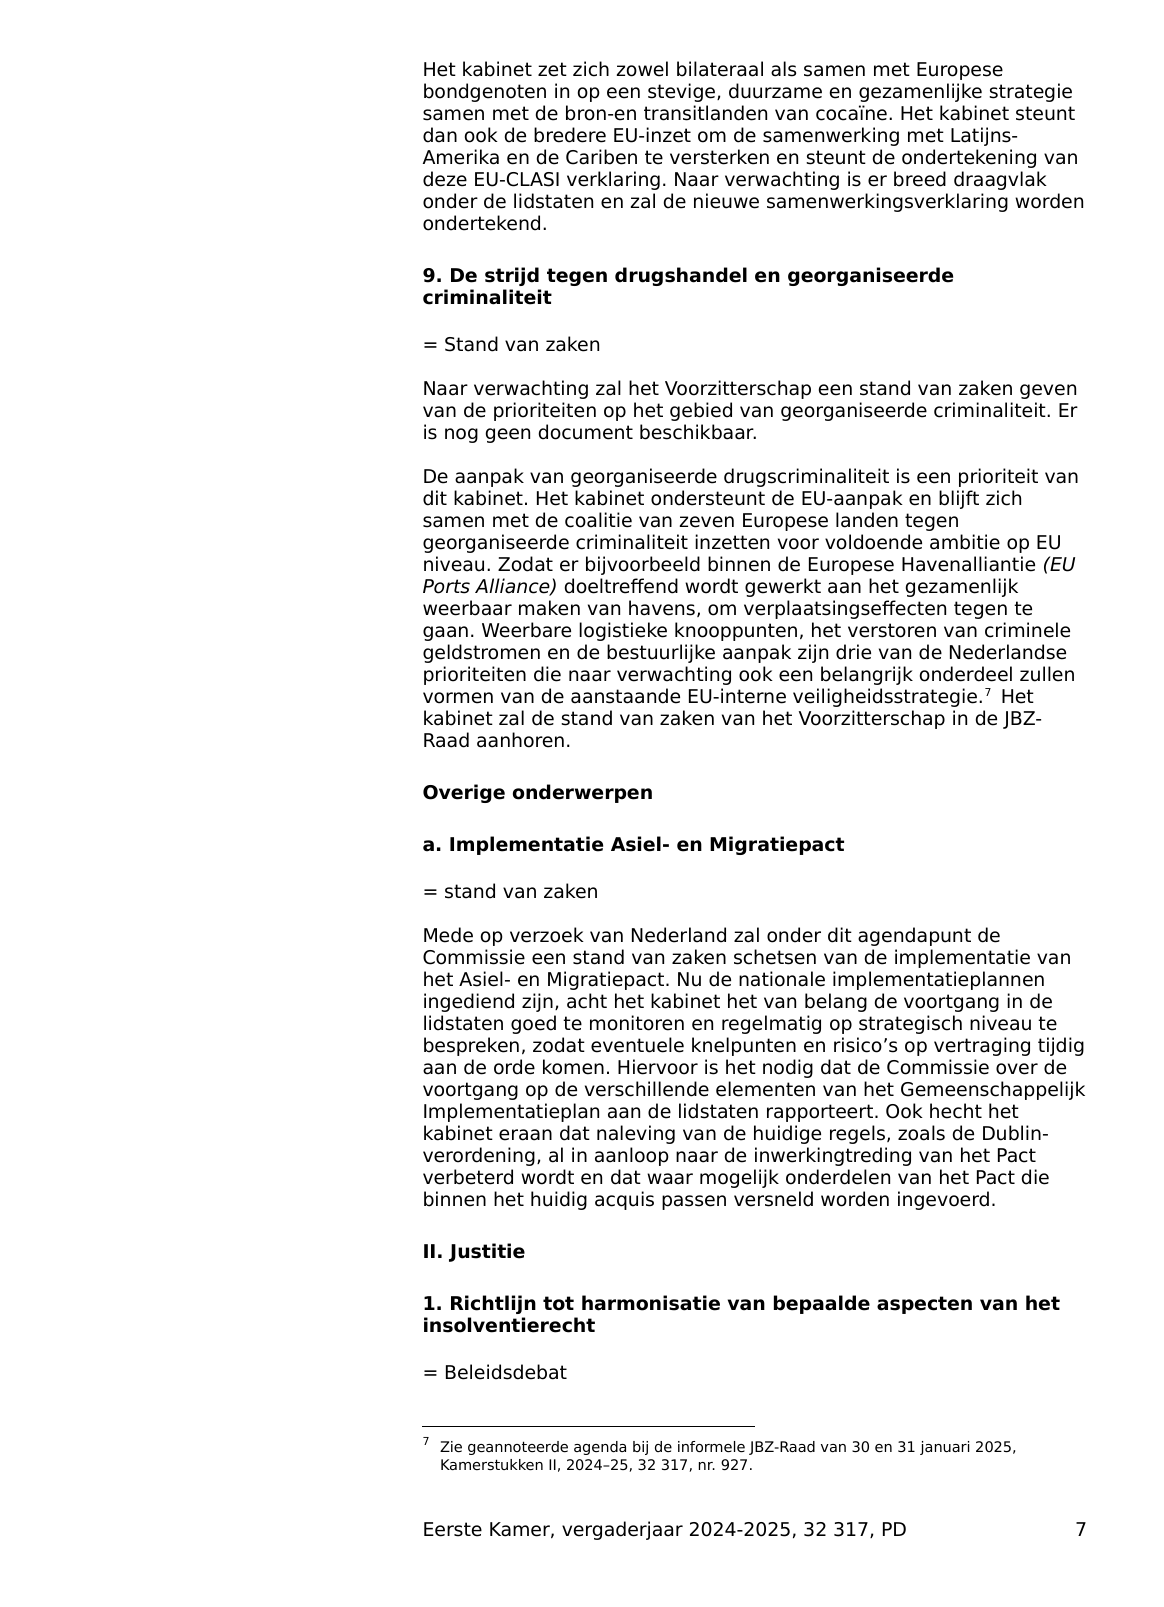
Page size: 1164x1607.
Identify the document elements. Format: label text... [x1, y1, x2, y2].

text = Stand van zaken [422, 334, 1087, 356]
text Mede op verzoek van Nederland zal onder dit agendapunt de Commissie een stand van zaken schetsen van de implementatie van het Asiel- en Migratiepact. Nu de nationale implementatieplannen ingediend zijn, acht het kabinet het van belang de voortgang in de lidstaten goed te monitoren en regelmatig op strategisch niveau te bespreken, zodat eventuele knelpunten en risico’s op vertraging tijdig aan de orde komen. Hiervoor is het nodig dat de Commissie over de voortgang op de verschillende elementen van het Gemeenschappelijk Implementatieplan aan de lidstaten rapporteert. Ook hecht het kabinet eraan dat naleving van de huidige regels, zoals de Dublin-verordening, al in aanloop naar de inwerkingtreding van het Pact verbeterd wordt en dat waar mogelijk onderdelen van het Pact die binnen het huidig acquis passen versneld worden ingevoerd. [422, 925, 1087, 1211]
subtitle 9. De strijd tegen drugshandel en georganiseerde criminaliteit [422, 265, 1087, 309]
subtitle a. Implementatie Asiel- en Migratiepact [422, 834, 1087, 856]
text = Beleidsdebat [422, 1362, 1087, 1384]
subtitle Overige onderwerpen [422, 782, 1087, 804]
text Naar verwachting zal het Voorzitterschap een stand van zaken geven van de prioriteiten op het gebied van georganiseerde criminaliteit. Er is nog geen document beschikbaar. [422, 378, 1087, 444]
text = stand van zaken [422, 881, 1087, 903]
text De aanpak van georganiseerde drugscriminaliteit is een prioriteit van dit kabinet. Het kabinet ondersteunt de EU-aanpak en blijft zich samen met de coalitie van zeven Europese landen tegen georganiseerde criminaliteit inzetten voor voldoende ambitie op EU niveau. Zodat er bijvoorbeeld binnen de Europese Havenalliantie (EU Ports Alliance) doeltreffend wordt gewerkt aan het gezamenlijk weerbaar maken van havens, om verplaatsingseffecten tegen te gaan. Weerbare logistieke knooppunten, het verstoren van criminele geldstromen en de bestuurlijke aanpak zijn drie van de Nederlandse prioriteiten die naar verwachting ook een belangrijk onderdeel zullen vormen van de aanstaande EU-interne veiligheidsstrategie. Het kabinet zal de stand van zaken van het Voorzitterschap in de JBZ-Raad aanhoren. [422, 466, 1087, 752]
text Zie geannoteerde agenda bij de informele JBZ-Raad van 30 en 31 januari 2025, Kamerstukken II, 2024–25, 32 317, nr. 927. [422, 1435, 1087, 1474]
subtitle II. Justitie [422, 1241, 1087, 1263]
text Het kabinet zet zich zowel bilateraal als samen met Europese bondgenoten in op een stevige, duurzame en gezamenlijke strategie samen met de bron-en transitlanden van cocaïne. Het kabinet steunt dan ook de bredere EU-inzet om de samenwerking met Latijns-Amerika en de Cariben te versterken en steunt de ondertekening van deze EU-CLASI verklaring. Naar verwachting is er breed draagvlak onder de lidstaten en zal de nieuwe samenwerkingsverklaring worden ondertekend. [422, 59, 1087, 235]
subtitle 1. Richtlijn tot harmonisatie van bepaalde aspecten van het insolventierecht [422, 1293, 1087, 1337]
